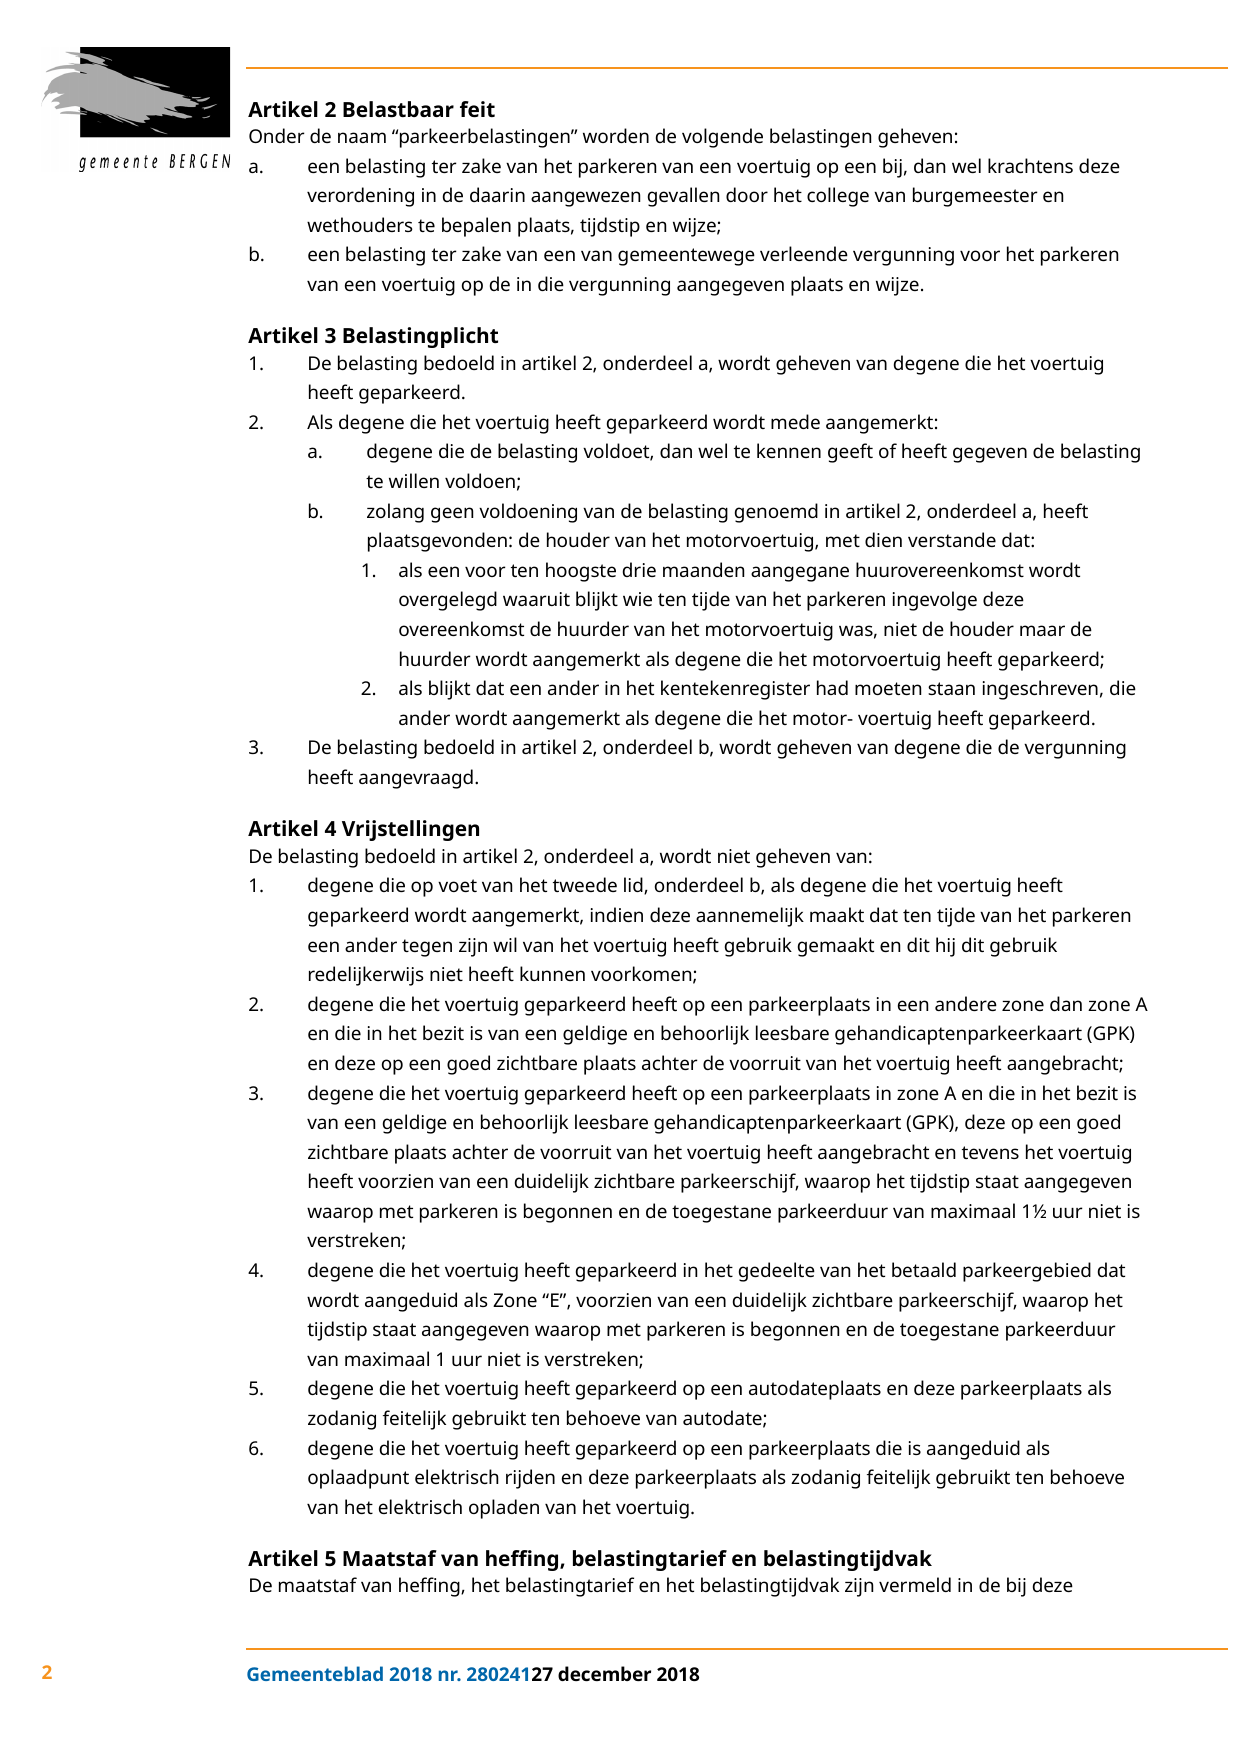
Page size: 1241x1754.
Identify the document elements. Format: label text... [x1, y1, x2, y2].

text Artikel 3 Belastingplicht [248, 322, 1152, 350]
list degene die het voertuig heeft geparkeerd op een autodateplaats en deze parkeerplaats als zodanig feitelijk gebruikt ten behoeve van autodate; [248, 1376, 1152, 1431]
list degene die het voertuig geparkeerd heeft op een parkeerplaats in een andere zone dan zone A en die in het bezit is van een geldige en behoorlijk leesbare gehandicaptenparkeerkaart (GPK) en deze op een goed zichtbare plaats achter de voorruit van het voertuig heeft aangebracht; [248, 991, 1152, 1076]
list degene die op voet van het tweede lid, onderdeel b, als degene die het voertuig heeft geparkeerd wordt aangemerkt, indien deze aannemelijk maakt dat ten tijde van het parkeren een ander tegen zijn wil van het voertuig heeft gebruik gemaakt en dit hij dit gebruik redelijkerwijs niet heeft kunnen voorkomen; [248, 873, 1152, 987]
list degene die het voertuig heeft geparkeerd op een parkeerplaats die is aangeduid als oplaadpunt elektrisch rijden en deze parkeerplaats als zodanig feitelijk gebruikt ten behoeve van het elektrisch opladen van het voertuig. [248, 1435, 1152, 1519]
list als blijkt dat een ander in het kentekenregister had moeten staan ingeschreven, die ander wordt aangemerkt als degene die het motor- voertuig heeft geparkeerd. [361, 675, 1152, 731]
text Artikel 4 Vrijstellingen [248, 814, 1152, 843]
text Artikel 2 Belastbaar feit [248, 95, 1152, 123]
list zolang geen voldoening van de belasting genoemd in artikel 2, onderdeel a, heeft plaatsgevonden: de houder van het motorvoertuig, met dien verstande dat: [307, 498, 1152, 553]
list degene die het voertuig geparkeerd heeft op een parkeerplaats in zone A en die in het bezit is van een geldige en behoorlijk leesbare gehandicaptenparkeerkaart (GPK), deze op een goed zichtbare plaats achter de voorruit van het voertuig heeft aangebracht en tevens het voertuig heeft voorzien van een duidelijk zichtbare parkeerschijf, waarop het tijdstip staat aangegeven waarop met parkeren is begonnen en de toegestane parkeerduur van maximaal 1½ uur niet is verstreken; [248, 1080, 1152, 1253]
text Artikel 5 Maatstaf van heffing, belastingtarief en belastingtijdvak [248, 1544, 1152, 1573]
list een belasting ter zake van het parkeren van een voertuig op een bij, dan wel krachtens deze verordening in de daarin aangewezen gevallen door het college van burgemeester en wethouders te bepalen plaats, tijdstip en wijze; [248, 153, 1152, 238]
list Als degene die het voertuig heeft geparkeerd wordt mede aangemerkt: [248, 409, 1152, 435]
list als een voor ten hoogste drie maanden aangegane huurovereenkomst wordt overgelegd waaruit blijkt wie ten tijde van het parkeren ingevolge deze overeenkomst de huurder van het motorvoertuig was, niet de houder maar de huurder wordt aangemerkt als degene die het motorvoertuig heeft geparkeerd; [361, 557, 1152, 672]
text De belasting bedoeld in artikel 2, onderdeel a, wordt niet geheven van: [248, 843, 1152, 869]
list De belasting bedoeld in artikel 2, onderdeel b, wordt geheven van degene die de vergunning heeft aangevraagd. [248, 734, 1152, 790]
text Onder de naam “parkeerbelastingen” worden de volgende belastingen geheven: [248, 123, 1152, 149]
picture [41, 47, 231, 172]
text De maatstaf van heffing, het belastingtarief en het belastingtijdvak zijn vermeld in de bij deze [248, 1573, 1152, 1598]
list degene die het voertuig heeft geparkeerd in het gedeelte van het betaald parkeergebied dat wordt aangeduid als Zone “E”, voorzien van een duidelijk zichtbare parkeerschijf, waarop het tijdstip staat aangegeven waarop met parkeren is begonnen en de toegestane parkeerduur van maximaal 1 uur niet is verstreken; [248, 1257, 1152, 1372]
list De belasting bedoeld in artikel 2, onderdeel a, wordt geheven van degene die het voertuig heeft geparkeerd. [248, 350, 1152, 405]
list degene die de belasting voldoet, dan wel te kennen geeft of heeft gegeven de belasting te willen voldoen; [307, 439, 1152, 494]
list een belasting ter zake van een van gemeentewege verleende vergunning voor het parkeren van een voertuig op de in die vergunning aangegeven plaats en wijze. [248, 242, 1152, 297]
